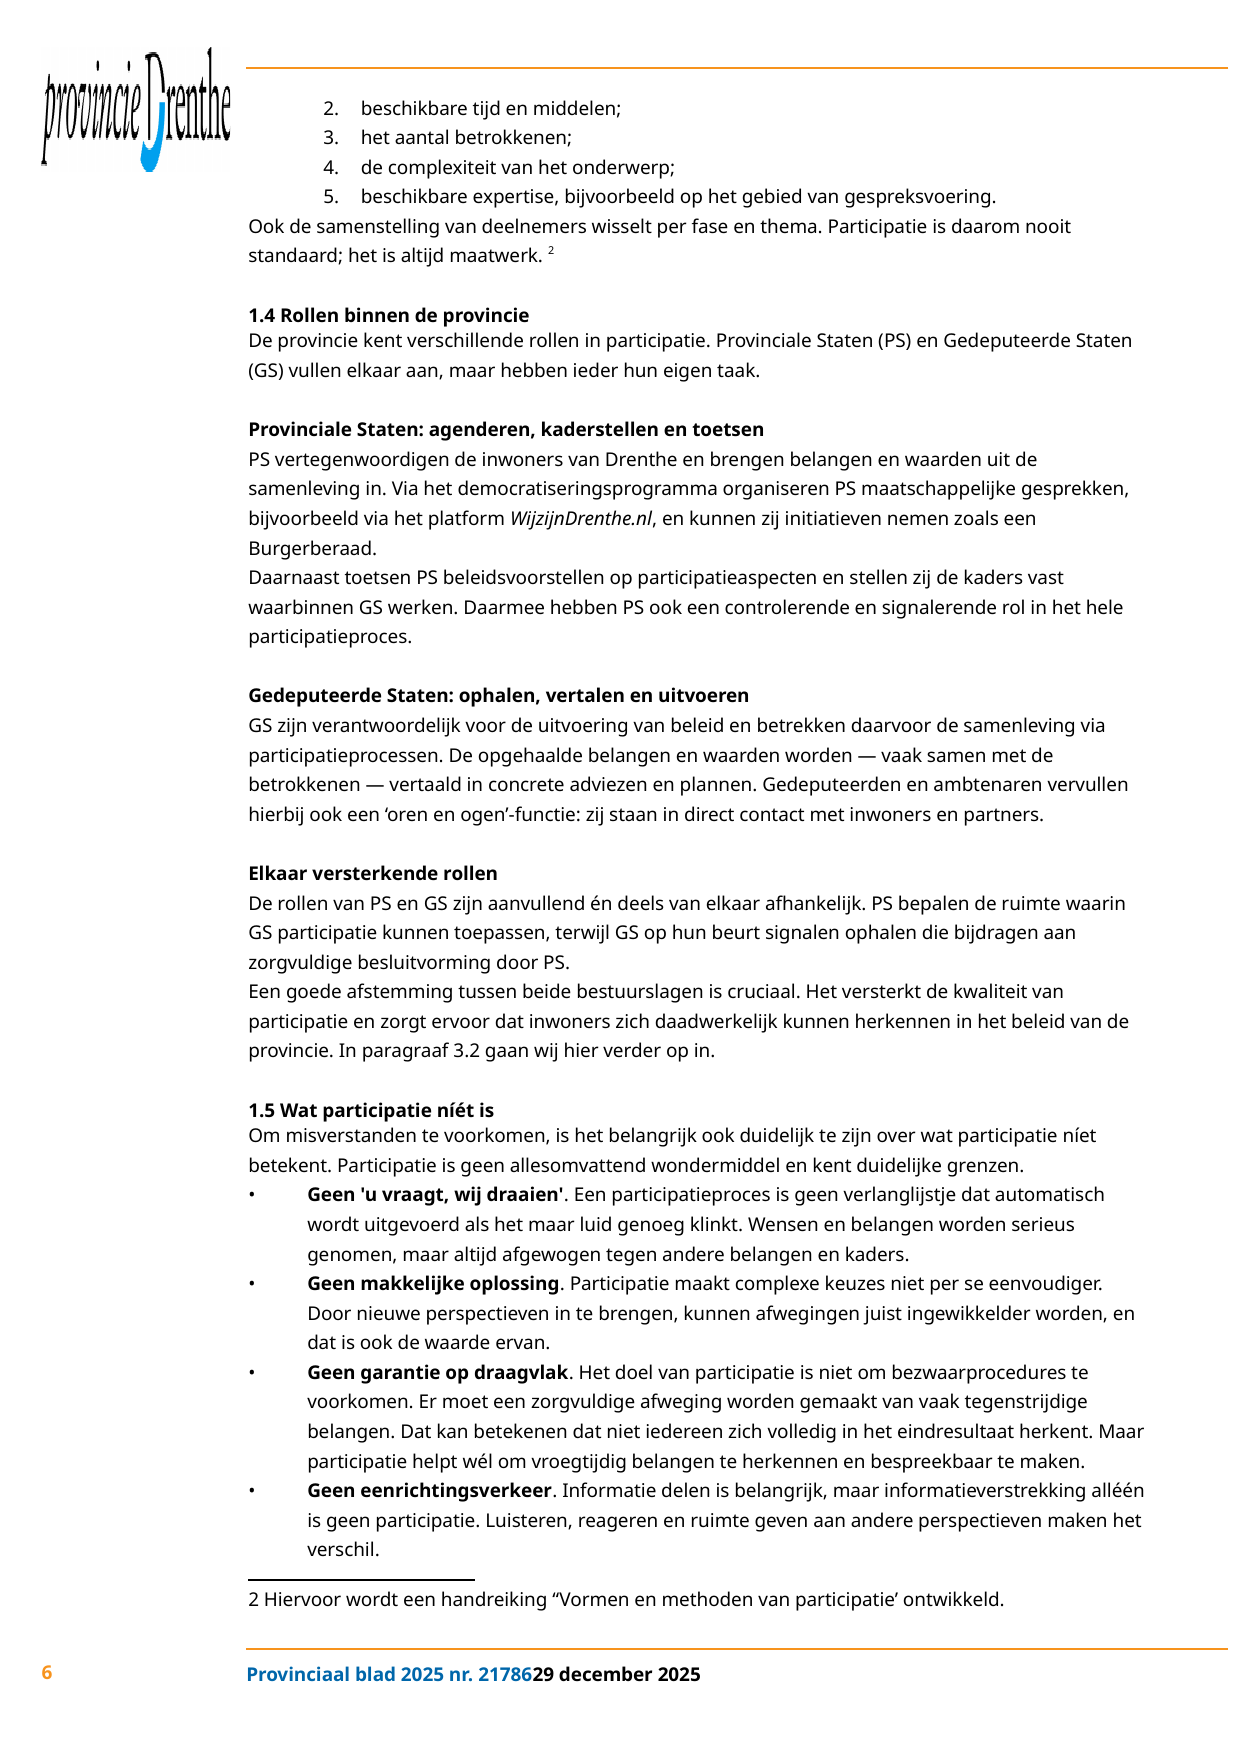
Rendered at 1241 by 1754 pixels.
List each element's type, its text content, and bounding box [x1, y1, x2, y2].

list de complexiteit van het onderwerp; [323, 154, 1152, 180]
list Geen garantie op draagvlak. Het doel van participatie is niet om bezwaarprocedures te voorkomen. Er moet een zorgvuldige afweging worden gemaakt van vaak tegenstrijdige belangen. Dat kan betekenen dat niet iedereen zich volledig in het eindresultaat herkent. Maar participatie helpt wél om vroegtijdig belangen te herkennen en bespreekbaar te maken. [248, 1359, 1152, 1474]
text Provinciale Staten: agenderen, kaderstellen en toetsen [248, 416, 1152, 442]
text 1.5 Wat participatie níét is [248, 1097, 1152, 1122]
text Daarnaast toetsen PS beleidsvoorstellen op participatieaspecten en stellen zij de kaders vast waarbinnen GS werken. Daarmee hebben PS ook een controlerende en signalerende rol in het hele participatieproces. [248, 564, 1152, 649]
text Om misverstanden te voorkomen, is het belangrijk ook duidelijk te zijn over wat participatie níet betekent. Participatie is geen allesomvattend wondermiddel en kent duidelijke grenzen. [248, 1122, 1152, 1178]
list beschikbare tijd en middelen; [323, 95, 1152, 121]
list Geen eenrichtingsverkeer. Informatie delen is belangrijk, maar informatieverstrekking alléén is geen participatie. Luisteren, reageren en ruimte geven aan andere perspectieven maken het verschil. [248, 1477, 1152, 1562]
list Geen 'u vraagt, wij draaien'. Een participatieproces is geen verlanglijstje dat automatisch wordt uitgevoerd als het maar luid genoeg klinkt. Wensen en belangen worden serieus genomen, maar altijd afgewogen tegen andere belangen en kaders. [248, 1182, 1152, 1267]
list het aantal betrokkenen; [323, 124, 1152, 150]
text Een goede afstemming tussen beide bestuurslagen is cruciaal. Het versterkt de kwaliteit van participatie en zorgt ervoor dat inwoners zich daadwerkelijk kunnen herkennen in het beleid van de provincie. In paragraaf 3.2 gaan wij hier verder op in. [248, 978, 1152, 1063]
text De rollen van PS en GS zijn aanvullend én deels van elkaar afhankelijk. PS bepalen de ruimte waarin GS participatie kunnen toepassen, terwijl GS op hun beurt signalen ophalen die bijdragen aan zorgvuldige besluitvorming door PS. [248, 890, 1152, 974]
text Ook de samenstelling van deelnemers wisselt per fase en thema. Participatie is daarom nooit standaard; het is altijd maatwerk. [248, 213, 1152, 268]
text Gedeputeerde Staten: ophalen, vertalen en uitvoeren [248, 683, 1152, 708]
text Hiervoor wordt een handreiking “Vormen en methoden van participatie’ ontwikkeld. [248, 1586, 1152, 1612]
text De provincie kent verschillende rollen in participatie. Provinciale Staten (PS) en Gedeputeerde Staten (GS) vullen elkaar aan, maar hebben ieder hun eigen taak. [248, 328, 1152, 383]
list beschikbare expertise, bijvoorbeeld op het gebied van gespreksvoering. [323, 183, 1152, 209]
text Elkaar versterkende rollen [248, 860, 1152, 886]
text GS zijn verantwoordelijk voor de uitvoering van beleid en betrekken daarvoor de samenleving via participatieprocessen. De opgehaalde belangen en waarden worden — vaak samen met de betrokkenen — vertaald in concrete adviezen en plannen. Gedeputeerden en ambtenaren vervullen hierbij ook een ‘oren en ogen’-functie: zij staan in direct contact met inwoners en partners. [248, 712, 1152, 827]
list Geen makkelijke oplossing. Participatie maakt complexe keuzes niet per se eenvoudiger. Door nieuwe perspectieven in te brengen, kunnen afwegingen juist ingewikkelder worden, en dat is ook de waarde ervan. [248, 1270, 1152, 1355]
text PS vertegenwoordigen de inwoners van Drenthe en brengen belangen en waarden uit de samenleving in. Via het democratiseringsprogramma organiseren PS maatschappelijke gesprekken, bijvoorbeeld via het platform WijzijnDrenthe.nl, en kunnen zij initiatieven nemen zoals een Burgerberaad. [248, 446, 1152, 560]
picture [41, 47, 231, 172]
text 1.4 Rollen binnen de provincie [248, 302, 1152, 328]
